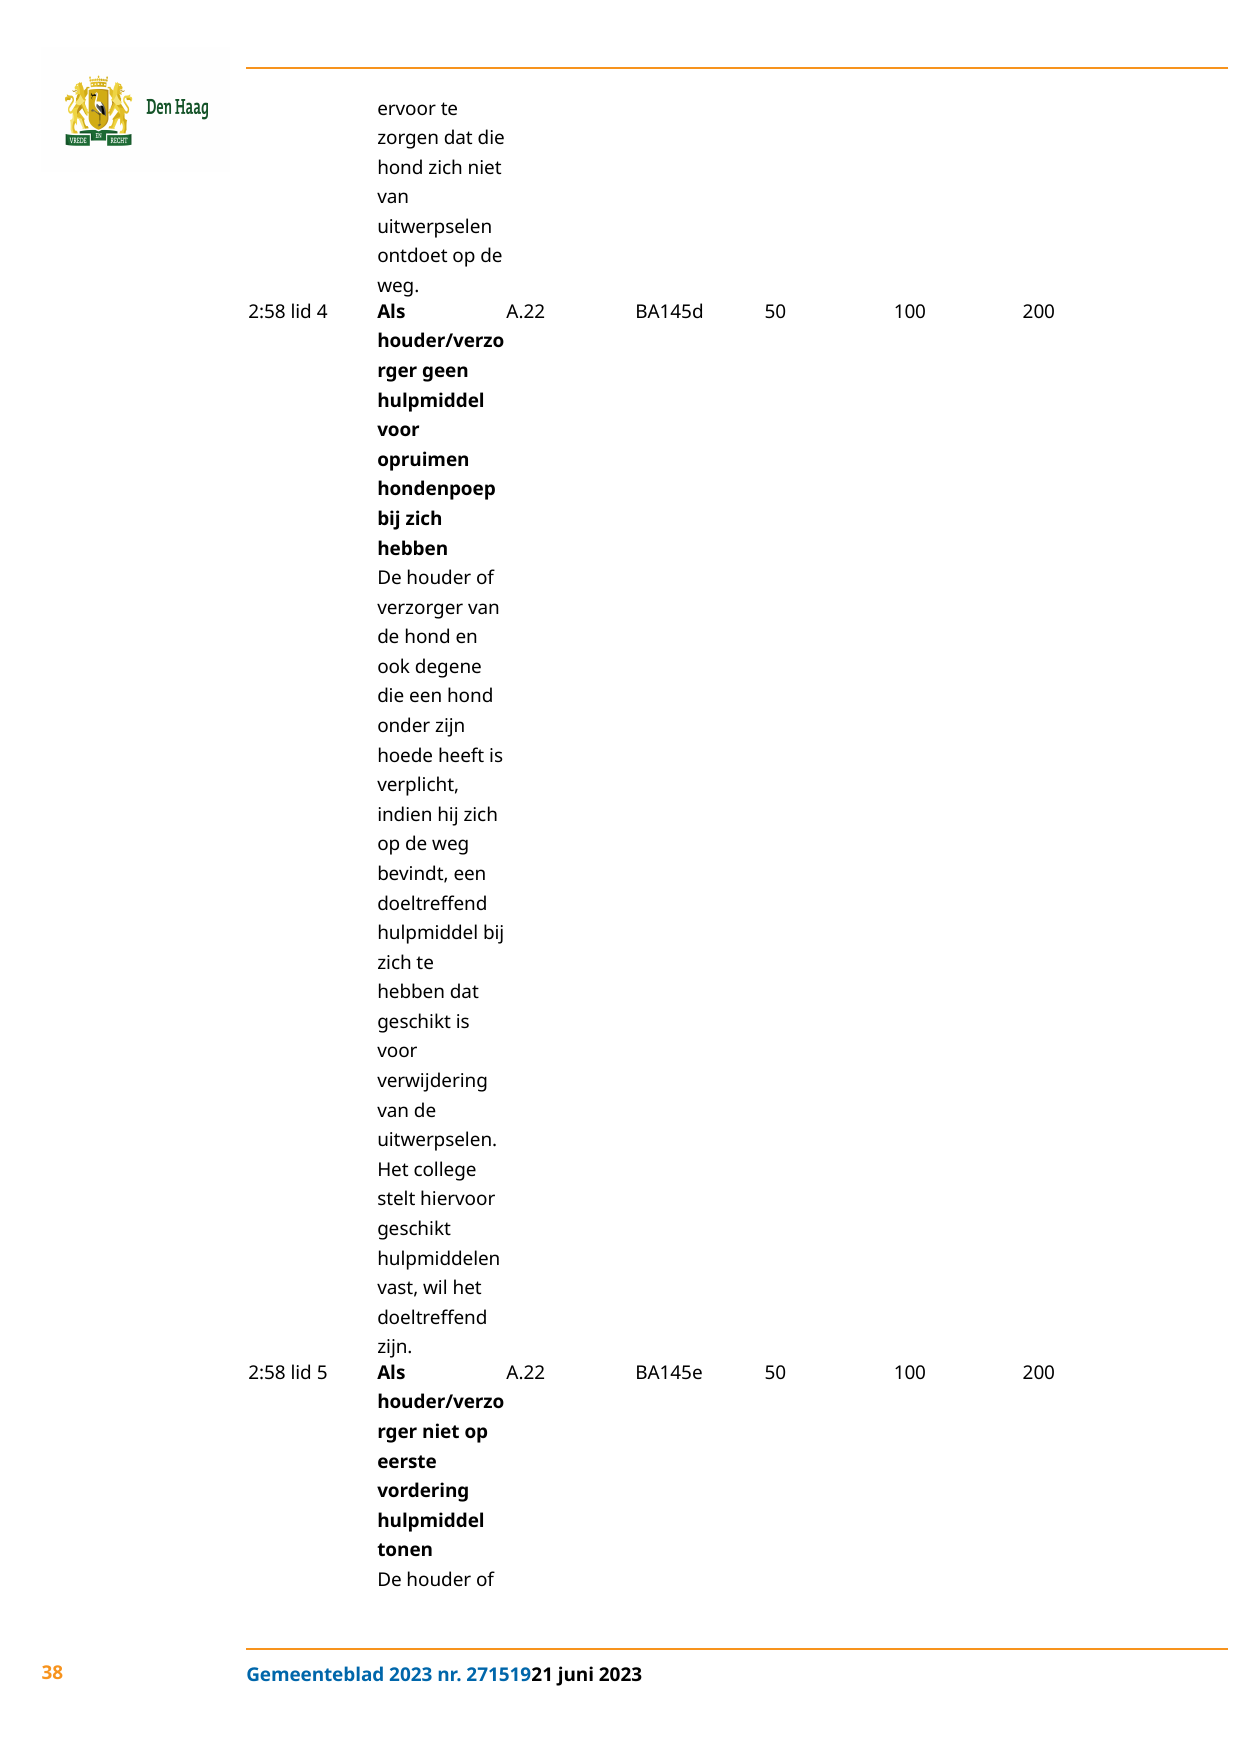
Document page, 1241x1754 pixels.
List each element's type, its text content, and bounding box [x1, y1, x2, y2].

table_cell [764, 95, 893, 298]
table_cell [1023, 95, 1152, 298]
table_cell ervoor te zorgen dat die hond zich niet van uitwerpselen ontdoet op de weg. [377, 95, 506, 298]
picture [41, 47, 231, 172]
table_cell 100 [894, 298, 1022, 1359]
table_cell 50 [764, 1359, 893, 1592]
table_cell BA145d [635, 298, 764, 1359]
table_cell Als houder/verzorger niet op eerste vordering hulpmiddel tonen De houder of [377, 1359, 506, 1592]
table_cell 2:58 lid 4 [248, 298, 377, 1359]
table_cell [635, 95, 764, 298]
table_cell 200 [1023, 298, 1152, 1359]
table_cell A.22 [506, 298, 635, 1359]
table_cell Als houder/verzorger geen hulpmiddel voor opruimen hondenpoep bij zich hebben De houder of verzorger van de hond en ook degene die een hond onder zijn hoede heeft is verplicht, indien hij zich op de weg bevindt, een doeltreffend hulpmiddel bij zich te hebben dat geschikt is voor verwijdering van de uitwerpselen. Het college stelt hiervoor geschikt hulpmiddelen vast, wil het doeltreffend zijn. [377, 298, 506, 1359]
table_cell 200 [1023, 1359, 1152, 1592]
table_cell BA145e [635, 1359, 764, 1592]
table_cell 50 [764, 298, 893, 1359]
table_cell 100 [894, 1359, 1022, 1592]
table_cell A.22 [506, 1359, 635, 1592]
table_cell [506, 95, 635, 298]
table_cell [248, 95, 377, 298]
table_cell [894, 95, 1022, 298]
table_cell 2:58 lid 5 [248, 1359, 377, 1592]
